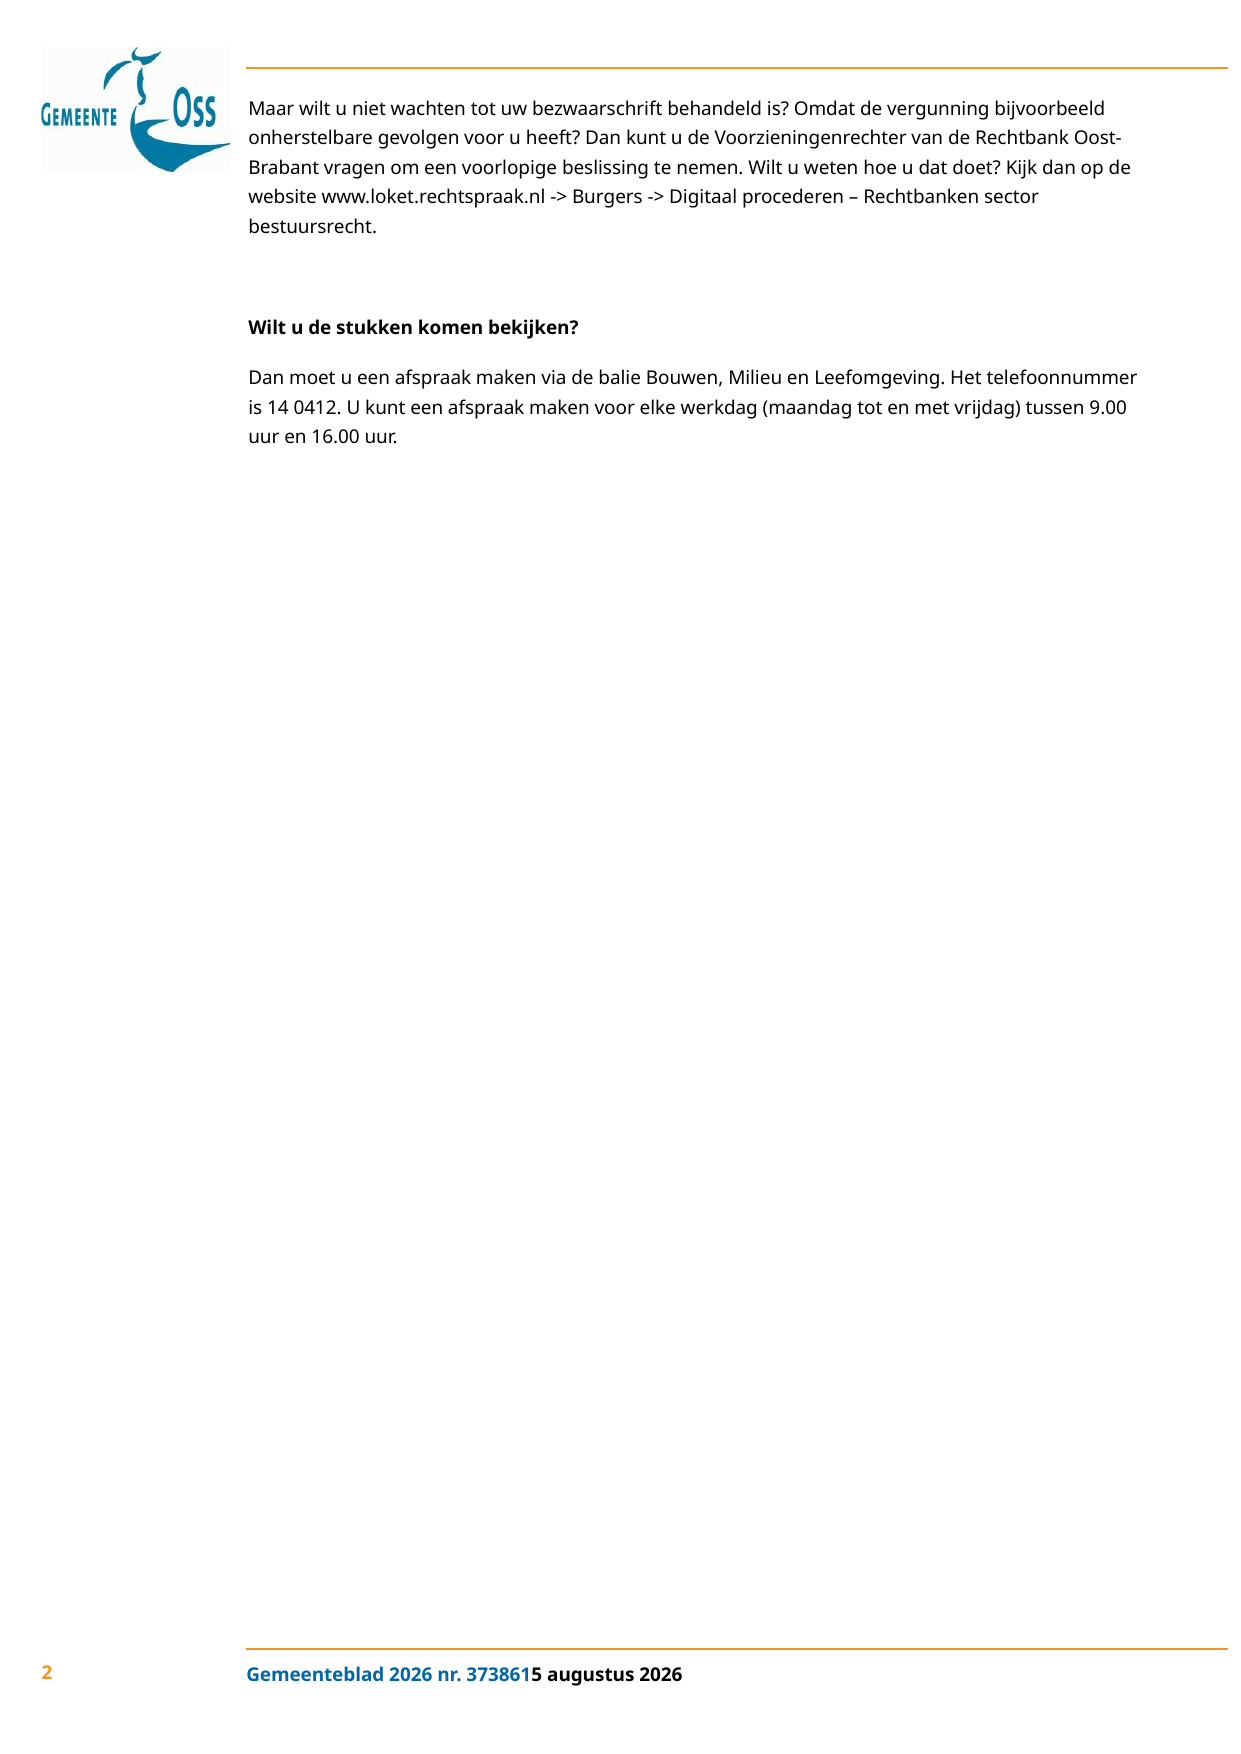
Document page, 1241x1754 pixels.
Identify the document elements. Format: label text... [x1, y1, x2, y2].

text Wilt u de stukken komen bekijken? [248, 314, 1152, 340]
picture [41, 47, 231, 172]
text Dan moet u een afspraak maken via de balie Bouwen, Milieu en Leefomgeving. Het telefoonnummer is 14 0412. U kunt een afspraak maken voor elke werkdag (maandag tot en met vrijdag) tussen 9.00 uur en 16.00 uur. [248, 364, 1152, 449]
text Maar wilt u niet wachten tot uw bezwaarschrift behandeld is? Omdat de vergunning bijvoorbeeld onherstelbare gevolgen voor u heeft? Dan kunt u de Voorzieningenrechter van de Rechtbank Oost-Brabant vragen om een voorlopige beslissing te nemen. Wilt u weten hoe u dat doet? Kijk dan op de website www.loket.rechtspraak.nl -> Burgers -> Digitaal procederen – Rechtbanken sector bestuursrecht. [248, 95, 1152, 239]
